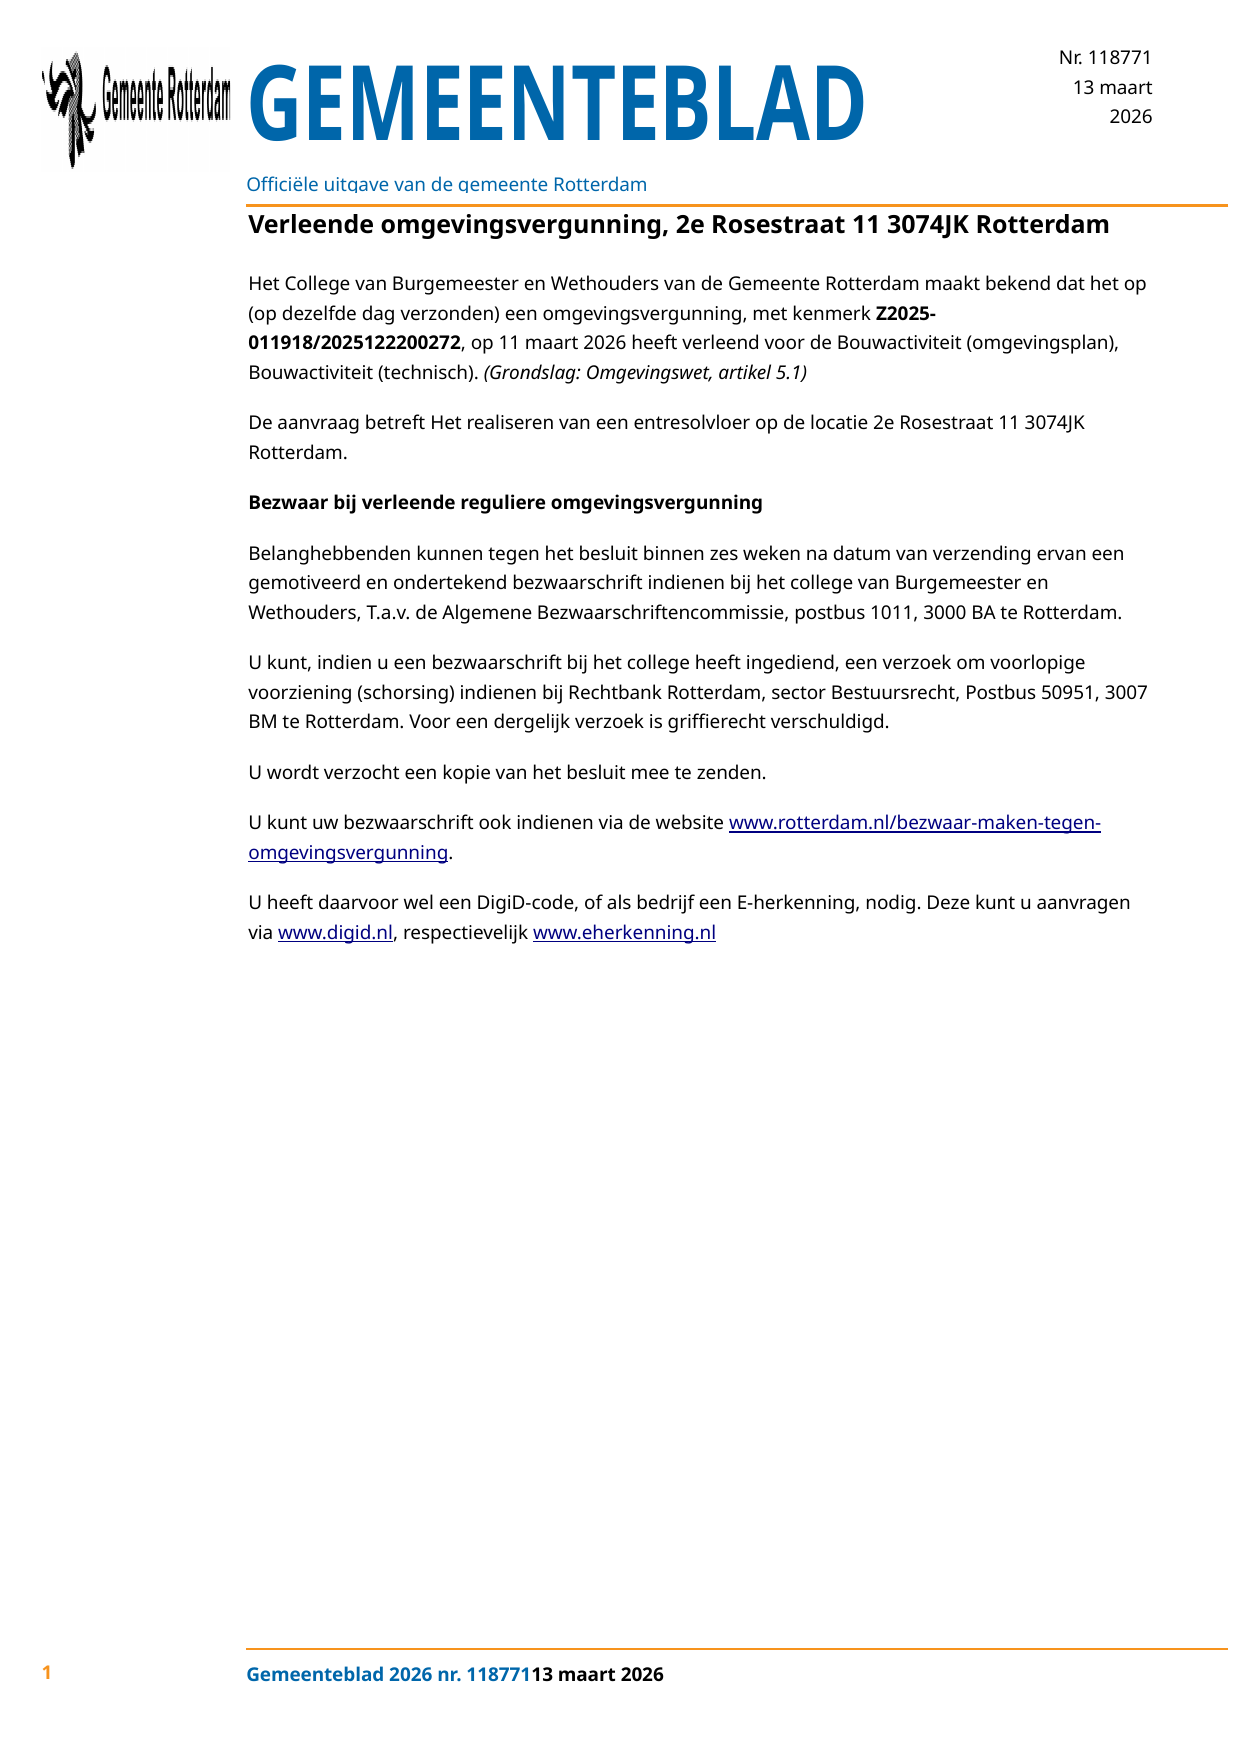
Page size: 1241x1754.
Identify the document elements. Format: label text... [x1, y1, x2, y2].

text U kunt uw bezwaarschrift ook indienen via de website www.rotterdam.nl/bezwaar-maken-tegen-omgevingsvergunning. [248, 809, 1152, 865]
text Verleende omgevingsvergunning, 2e Rosestraat 11 3074JK Rotterdam [248, 207, 1152, 241]
text U heeft daarvoor wel een DigiD-code, of als bedrijf een E-herkenning, nodig. Deze kunt u aanvragen via www.digid.nl, respectievelijk www.eherkenning.nl [248, 889, 1152, 945]
picture [41, 47, 231, 172]
text Bezwaar bij verleende reguliere omgevingsvergunning [248, 489, 1152, 515]
text De aanvraag betreft Het realiseren van een entresolvloer op de locatie 2e Rosestraat 11 3074JK Rotterdam. [248, 409, 1152, 465]
text Belanghebbenden kunnen tegen het besluit binnen zes weken na datum van verzending ervan een gemotiveerd en ondertekend bezwaarschrift indienen bij het college van Burgemeester en Wethouders, T.a.v. de Algemene Bezwaarschriftencommissie, postbus 1011, 3000 BA te Rotterdam. [248, 540, 1152, 625]
text Het College van Burgemeester en Wethouders van de Gemeente Rotterdam maakt bekend dat het op (op dezelfde dag verzonden) een omgevingsvergunning, met kenmerk Z2025-011918/2025122200272, op 11 maart 2026 heeft verleend voor de Bouwactiviteit (omgevingsplan), Bouwactiviteit (technisch). (Grondslag: Omgevingswet, artikel 5.1) [248, 270, 1152, 385]
text U kunt, indien u een bezwaarschrift bij het college heeft ingediend, een verzoek om voorlopige voorziening (schorsing) indienen bij Rechtbank Rotterdam, sector Bestuursrecht, Postbus 50951, 3007 BM te Rotterdam. Voor een dergelijk verzoek is griffierecht verschuldigd. [248, 649, 1152, 734]
text U wordt verzocht een kopie van het besluit mee te zenden. [248, 759, 1152, 785]
